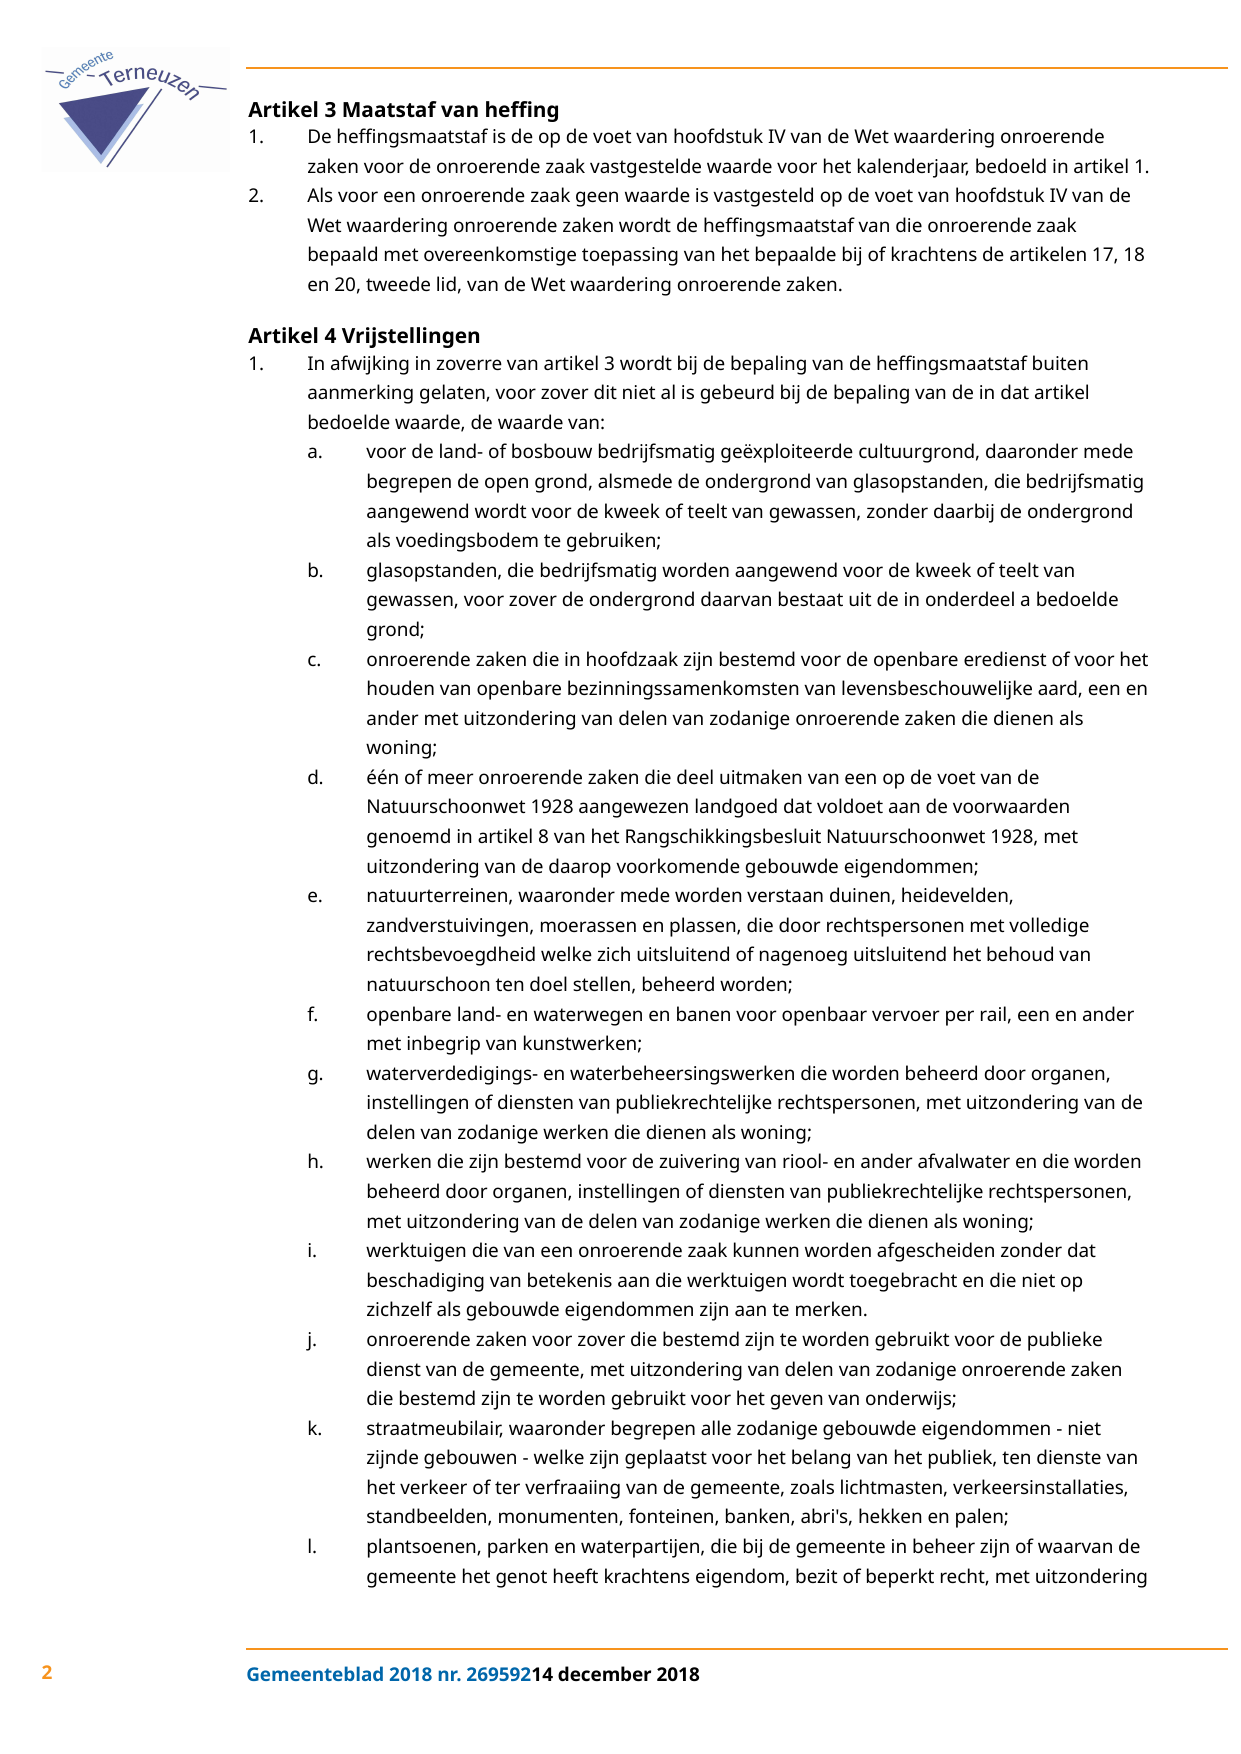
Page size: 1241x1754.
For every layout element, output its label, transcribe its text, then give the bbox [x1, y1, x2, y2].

list plantsoenen, parken en waterpartijen, die bij de gemeente in beheer zijn of waarvan de gemeente het genot heeft krachtens eigendom, bezit of beperkt recht, met uitzondering [307, 1533, 1152, 1589]
list openbare land- en waterwegen en banen voor openbaar vervoer per rail, een en ander met inbegrip van kunstwerken; [307, 1001, 1152, 1056]
list straatmeubilair, waaronder begrepen alle zodanige gebouwde eigendommen - niet zijnde gebouwen - welke zijn geplaatst voor het belang van het publiek, ten dienste van het verkeer of ter verfraaiing van de gemeente, zoals lichtmasten, verkeersinstallaties, standbeelden, monumenten, fonteinen, banken, abri's, hekken en palen; [307, 1415, 1152, 1529]
text Artikel 4 Vrijstellingen [248, 322, 1152, 350]
list natuurterreinen, waaronder mede worden verstaan duinen, heidevelden, zandverstuivingen, moerassen en plassen, die door rechtspersonen met volledige rechtsbevoegdheid welke zich uitsluitend of nagenoeg uitsluitend het behoud van natuurschoon ten doel stellen, beheerd worden; [307, 882, 1152, 997]
list voor de land- of bosbouw bedrijfsmatig geëxploiteerde cultuurgrond, daaronder mede begrepen de open grond, alsmede de ondergrond van glasopstanden, die bedrijfsmatig aangewend wordt voor de kweek of teelt van gewassen, zonder daarbij de ondergrond als voedingsbodem te gebruiken; [307, 439, 1152, 553]
list In afwijking in zoverre van artikel 3 wordt bij de bepaling van de heffingsmaatstaf buiten aanmerking gelaten, voor zover dit niet al is gebeurd bij de bepaling van de in dat artikel bedoelde waarde, de waarde van: [248, 350, 1152, 435]
picture [41, 47, 231, 172]
list onroerende zaken die in hoofdzaak zijn bestemd voor de openbare eredienst of voor het houden van openbare bezinningssamenkomsten van levensbeschouwelijke aard, een en ander met uitzondering van delen van zodanige onroerende zaken die dienen als woning; [307, 646, 1152, 760]
list één of meer onroerende zaken die deel uitmaken van een op de voet van de Natuurschoonwet 1928 aangewezen landgoed dat voldoet aan de voorwaarden genoemd in artikel 8 van het Rangschikkingsbesluit Natuurschoonwet 1928, met uitzondering van de daarop voorkomende gebouwde eigendommen; [307, 764, 1152, 879]
text Artikel 3 Maatstaf van heffing [248, 95, 1152, 123]
list onroerende zaken voor zover die bestemd zijn te worden gebruikt voor de publieke dienst van de gemeente, met uitzondering van delen van zodanige onroerende zaken die bestemd zijn te worden gebruikt voor het geven van onderwijs; [307, 1326, 1152, 1411]
list De heffingsmaatstaf is de op de voet van hoofdstuk IV van de Wet waardering onroerende zaken voor de onroerende zaak vastgestelde waarde voor het kalenderjaar, bedoeld in artikel 1. [248, 123, 1152, 178]
list glasopstanden, die bedrijfsmatig worden aangewend voor de kweek of teelt van gewassen, voor zover de ondergrond daarvan bestaat uit de in onderdeel a bedoelde grond; [307, 557, 1152, 642]
list werken die zijn bestemd voor de zuivering van riool- en ander afvalwater en die worden beheerd door organen, instellingen of diensten van publiekrechtelijke rechtspersonen, met uitzondering van de delen van zodanige werken die dienen als woning; [307, 1149, 1152, 1234]
list waterverdedigings- en waterbeheersingswerken die worden beheerd door organen, instellingen of diensten van publiekrechtelijke rechtspersonen, met uitzondering van de delen van zodanige werken die dienen als woning; [307, 1060, 1152, 1145]
list Als voor een onroerende zaak geen waarde is vastgesteld op de voet van hoofdstuk IV van de Wet waardering onroerende zaken wordt de heffingsmaatstaf van die onroerende zaak bepaald met overeenkomstige toepassing van het bepaalde bij of krachtens de artikelen 17, 18 en 20, tweede lid, van de Wet waardering onroerende zaken. [248, 182, 1152, 297]
list werktuigen die van een onroerende zaak kunnen worden afgescheiden zonder dat beschadiging van betekenis aan die werktuigen wordt toegebracht en die niet op zichzelf als gebouwde eigendommen zijn aan te merken. [307, 1237, 1152, 1322]
